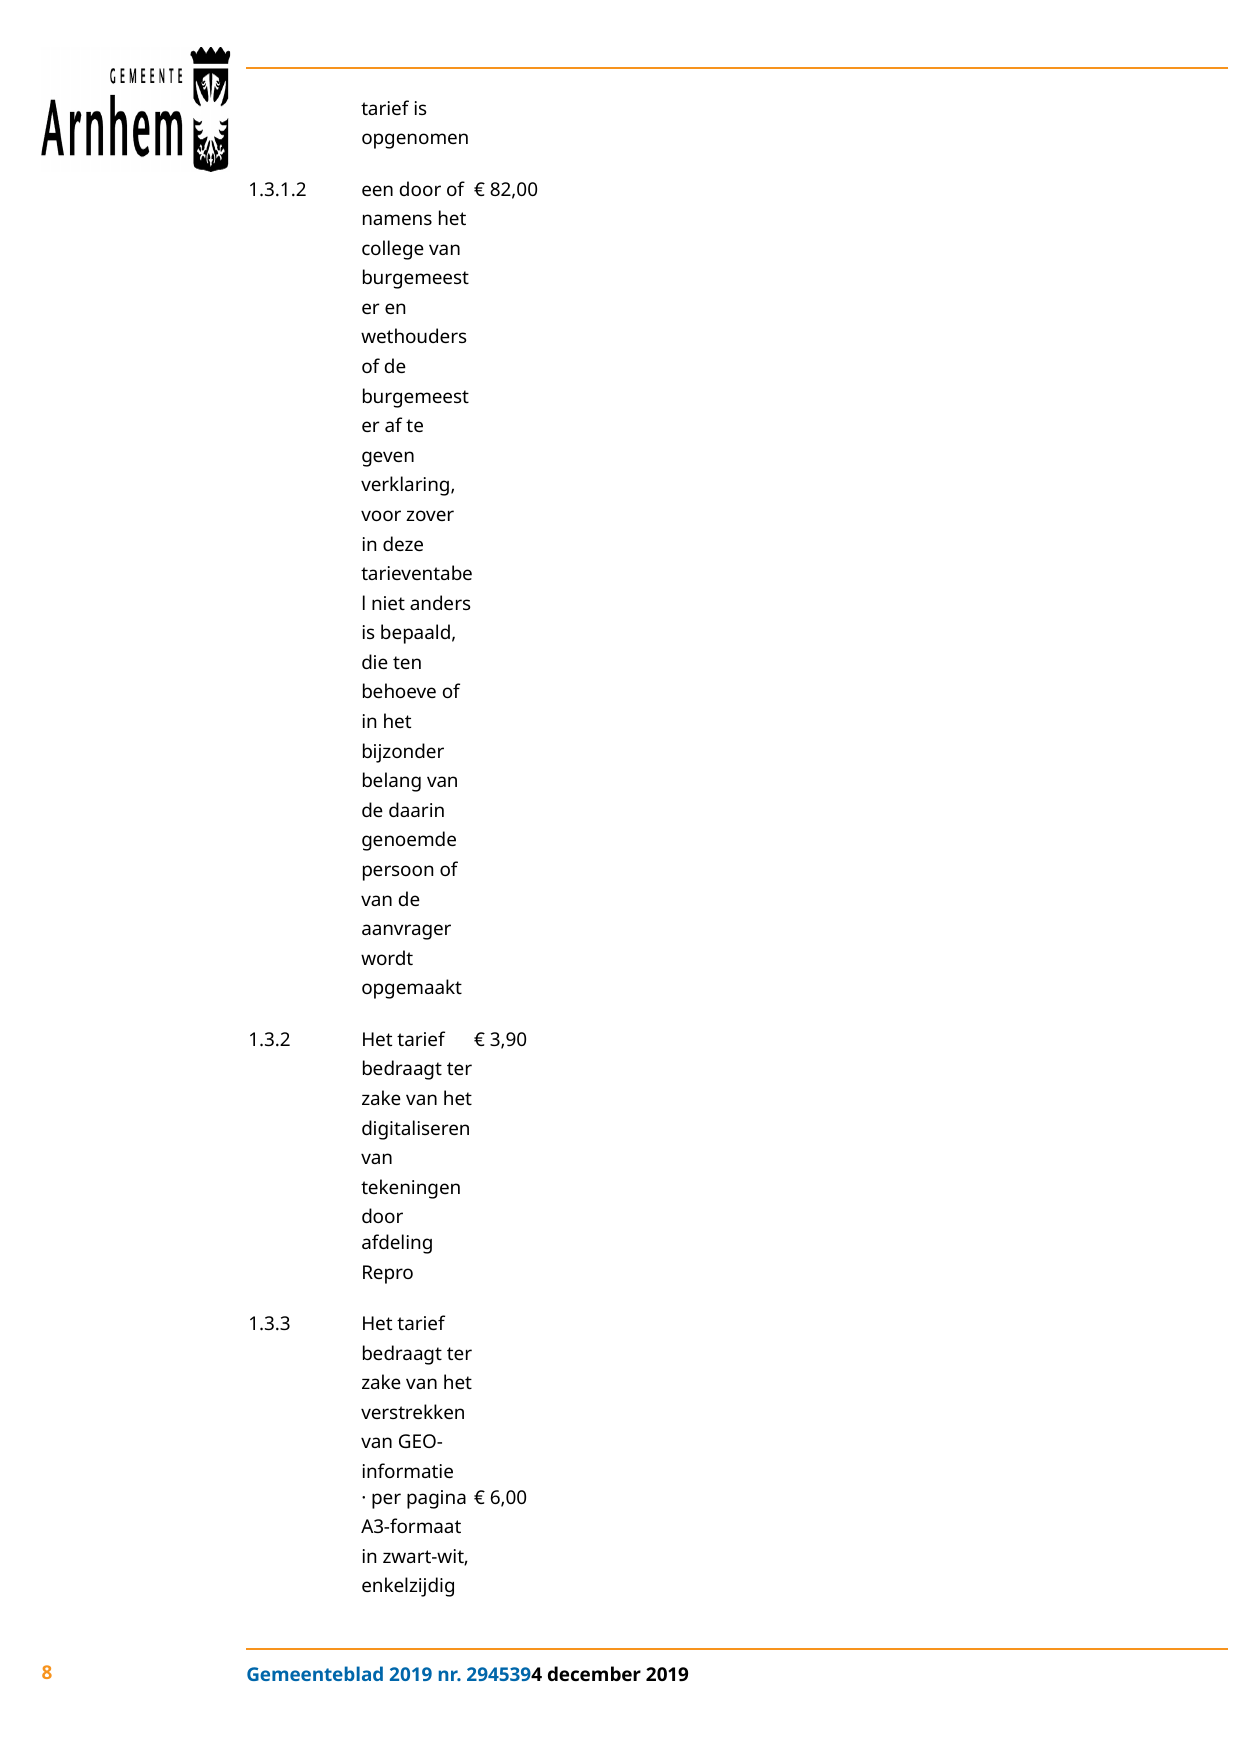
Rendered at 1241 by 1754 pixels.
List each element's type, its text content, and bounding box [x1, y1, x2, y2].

table_cell [248, 95, 361, 150]
table_cell · per pagina A3-formaat in zwart-wit, enkelzijdig [361, 1484, 474, 1598]
table_cell [1039, 150, 1152, 176]
table_cell [474, 95, 587, 150]
table_cell [474, 1285, 587, 1310]
table_cell [361, 150, 474, 176]
table_cell Het tarief bedraagt ter zake van het digitaliseren van tekeningen door [361, 1026, 474, 1229]
table_cell [700, 150, 813, 176]
table_cell [361, 1000, 474, 1026]
table_cell 1.3.2 [248, 1026, 361, 1229]
table_cell [587, 1310, 700, 1484]
table_cell [700, 1000, 813, 1026]
table_cell [587, 1000, 700, 1026]
table_cell [587, 1026, 700, 1229]
table_cell [361, 1285, 474, 1310]
table_cell afdeling Repro [361, 1229, 474, 1284]
table_cell [474, 1310, 587, 1484]
table_cell een door of namens het college van burgemeester en wethouders of de burgemeester af te geven verklaring, voor zover in deze tarieventabel niet anders is bepaald, die ten behoeve of in het bijzonder belang van de daarin genoemde persoon of van de aanvrager wordt opgemaakt [361, 176, 474, 1000]
table_cell [474, 150, 587, 176]
table_cell [474, 1229, 587, 1284]
table_cell € 6,00 [474, 1484, 587, 1598]
table_cell € 3,90 [474, 1026, 587, 1229]
table_cell [587, 150, 700, 176]
table_cell 1.3.1.2 [248, 176, 361, 1000]
table_cell [587, 1285, 700, 1310]
table_cell [813, 1000, 926, 1026]
picture [41, 47, 231, 172]
table_cell [248, 1229, 361, 1284]
table_cell [248, 1484, 361, 1598]
table_cell [248, 1000, 361, 1026]
table_cell [587, 95, 700, 150]
table_cell [587, 1484, 700, 1598]
table_cell tarief is opgenomen [361, 95, 474, 150]
table_cell 1.3.3 [248, 1310, 361, 1484]
table_cell Het tarief bedraagt ter zake van het verstrekken van GEO-informatie [361, 1310, 474, 1484]
table_cell [474, 1000, 587, 1026]
table_cell [926, 1000, 1038, 1026]
table_cell € 82,00 [474, 176, 587, 1000]
table_cell [248, 150, 361, 176]
table_cell [926, 150, 1038, 176]
table_cell [248, 1285, 361, 1310]
table_cell [587, 1229, 700, 1284]
table_cell [1039, 1000, 1152, 1026]
table_cell [813, 150, 926, 176]
table_cell [587, 176, 700, 1000]
